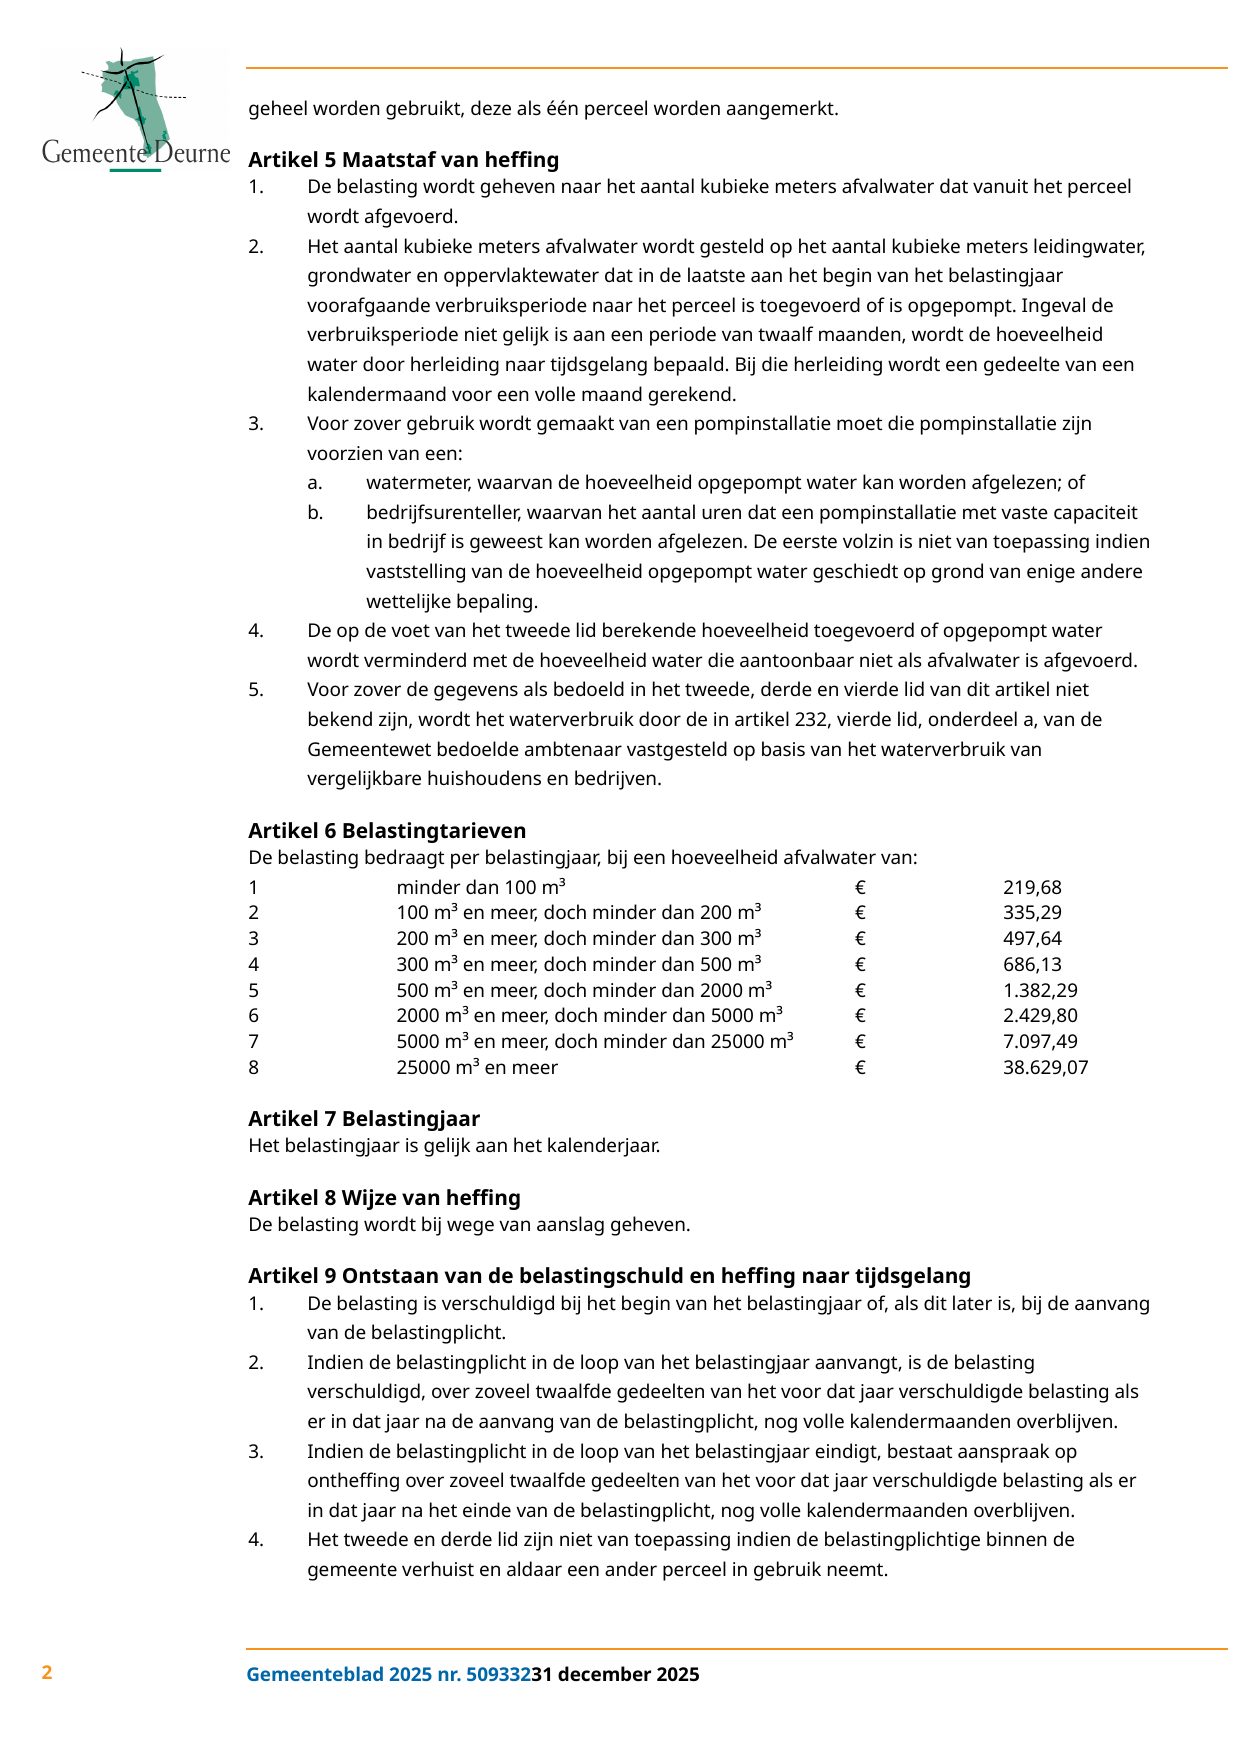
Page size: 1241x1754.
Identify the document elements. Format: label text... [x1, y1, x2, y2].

table_cell € [855, 1003, 1003, 1028]
list Het tweede en derde lid zijn niet van toepassing indien de belastingplichtige binnen de gemeente verhuist en aldaar een ander perceel in gebruik neemt. [248, 1527, 1152, 1582]
table_cell 4 [248, 951, 396, 977]
table_cell 5000 m³ en meer, doch minder dan 25000 m³ [396, 1028, 855, 1054]
table_cell 686,13 [1003, 951, 1152, 977]
list bedrijfsurenteller, waarvan het aantal uren dat een pompinstallatie met vaste capaciteit in bedrijf is geweest kan worden afgelezen. De eerste volzin is niet van toepassing indien vaststelling van de hoeveelheid opgepompt water geschiedt op grond van enige andere wettelijke bepaling. [307, 499, 1152, 613]
table_cell € [855, 900, 1003, 925]
table_cell 8 [248, 1054, 396, 1080]
text Artikel 5 Maatstaf van heffing [248, 145, 1152, 174]
table_cell 2000 m³ en meer, doch minder dan 5000 m³ [396, 1003, 855, 1028]
list Het aantal kubieke meters afvalwater wordt gesteld op het aantal kubieke meters leidingwater, grondwater en oppervlaktewater dat in de laatste aan het begin van het belastingjaar voorafgaande verbruiksperiode naar het perceel is toegevoerd of is opgepompt. Ingeval de verbruiksperiode niet gelijk is aan een periode van twaalf maanden, wordt de hoeveelheid water door herleiding naar tijdsgelang bepaald. Bij die herleiding wordt een gedeelte van een kalendermaand voor een volle maand gerekend. [248, 233, 1152, 406]
text geheel worden gebruikt, deze als één perceel worden aangemerkt. [248, 95, 1152, 121]
table_cell € [855, 1054, 1003, 1080]
table_header 219,68 [1003, 874, 1152, 899]
table_cell 497,64 [1003, 925, 1152, 951]
text De belasting wordt bij wege van aanslag geheven. [248, 1211, 1152, 1237]
table_header 1 [248, 874, 396, 899]
table_cell 7.097,49 [1003, 1028, 1152, 1054]
table_cell 38.629,07 [1003, 1054, 1152, 1080]
table_cell 300 m³ en meer, doch minder dan 500 m³ [396, 951, 855, 977]
table_cell 1.382,29 [1003, 977, 1152, 1002]
picture [41, 47, 231, 172]
table_cell 7 [248, 1028, 396, 1054]
list Voor zover gebruik wordt gemaakt van een pompinstallatie moet die pompinstallatie zijn voorzien van een: [248, 410, 1152, 466]
text Artikel 7 Belastingjaar [248, 1104, 1152, 1132]
table_header € [855, 874, 1003, 899]
list Voor zover de gegevens als bedoeld in het tweede, derde en vierde lid van dit artikel niet bekend zijn, wordt het waterverbruik door de in artikel 232, vierde lid, onderdeel a, van de Gemeentewet bedoelde ambtenaar vastgesteld op basis van het waterverbruik van vergelijkbare huishoudens en bedrijven. [248, 677, 1152, 791]
text Artikel 6 Belastingtarieven [248, 816, 1152, 844]
table_cell € [855, 925, 1003, 951]
table_cell 335,29 [1003, 900, 1152, 925]
table_cell € [855, 1028, 1003, 1054]
table_cell 2 [248, 900, 396, 925]
table_cell 6 [248, 1003, 396, 1028]
text Artikel 9 Ontstaan van de belastingschuld en heffing naar tijdsgelang [248, 1261, 1152, 1290]
list De belasting wordt geheven naar het aantal kubieke meters afvalwater dat vanuit het perceel wordt afgevoerd. [248, 174, 1152, 229]
table_cell 500 m³ en meer, doch minder dan 2000 m³ [396, 977, 855, 1002]
table_cell 200 m³ en meer, doch minder dan 300 m³ [396, 925, 855, 951]
list Indien de belastingplicht in de loop van het belastingjaar aanvangt, is de belasting verschuldigd, over zoveel twaalfde gedeelten van het voor dat jaar verschuldigde belasting als er in dat jaar na de aanvang van de belastingplicht, nog volle kalendermaanden overblijven. [248, 1349, 1152, 1434]
table_cell € [855, 977, 1003, 1002]
text Het belastingjaar is gelijk aan het kalenderjaar. [248, 1132, 1152, 1158]
table_cell 25000 m³ en meer [396, 1054, 855, 1080]
list watermeter, waarvan de hoeveelheid opgepompt water kan worden afgelezen; of [307, 469, 1152, 495]
table_cell 2.429,80 [1003, 1003, 1152, 1028]
table_header minder dan 100 m³ [396, 874, 855, 899]
list De belasting is verschuldigd bij het begin van het belastingjaar of, als dit later is, bij de aanvang van de belastingplicht. [248, 1290, 1152, 1345]
table_cell 100 m³ en meer, doch minder dan 200 m³ [396, 900, 855, 925]
list De op de voet van het tweede lid berekende hoeveelheid toegevoerd of opgepompt water wordt verminderd met de hoeveelheid water die aantoonbaar niet als afvalwater is afgevoerd. [248, 617, 1152, 673]
table_cell 3 [248, 925, 396, 951]
text De belasting bedraagt per belastingjaar, bij een hoeveelheid afvalwater van: [248, 844, 1152, 870]
table_cell 5 [248, 977, 396, 1002]
text Artikel 8 Wijze van heffing [248, 1183, 1152, 1211]
list Indien de belastingplicht in de loop van het belastingjaar eindigt, bestaat aanspraak op ontheffing over zoveel twaalfde gedeelten van het voor dat jaar verschuldigde belasting als er in dat jaar na het einde van de belastingplicht, nog volle kalendermaanden overblijven. [248, 1438, 1152, 1523]
table_cell € [855, 951, 1003, 977]
